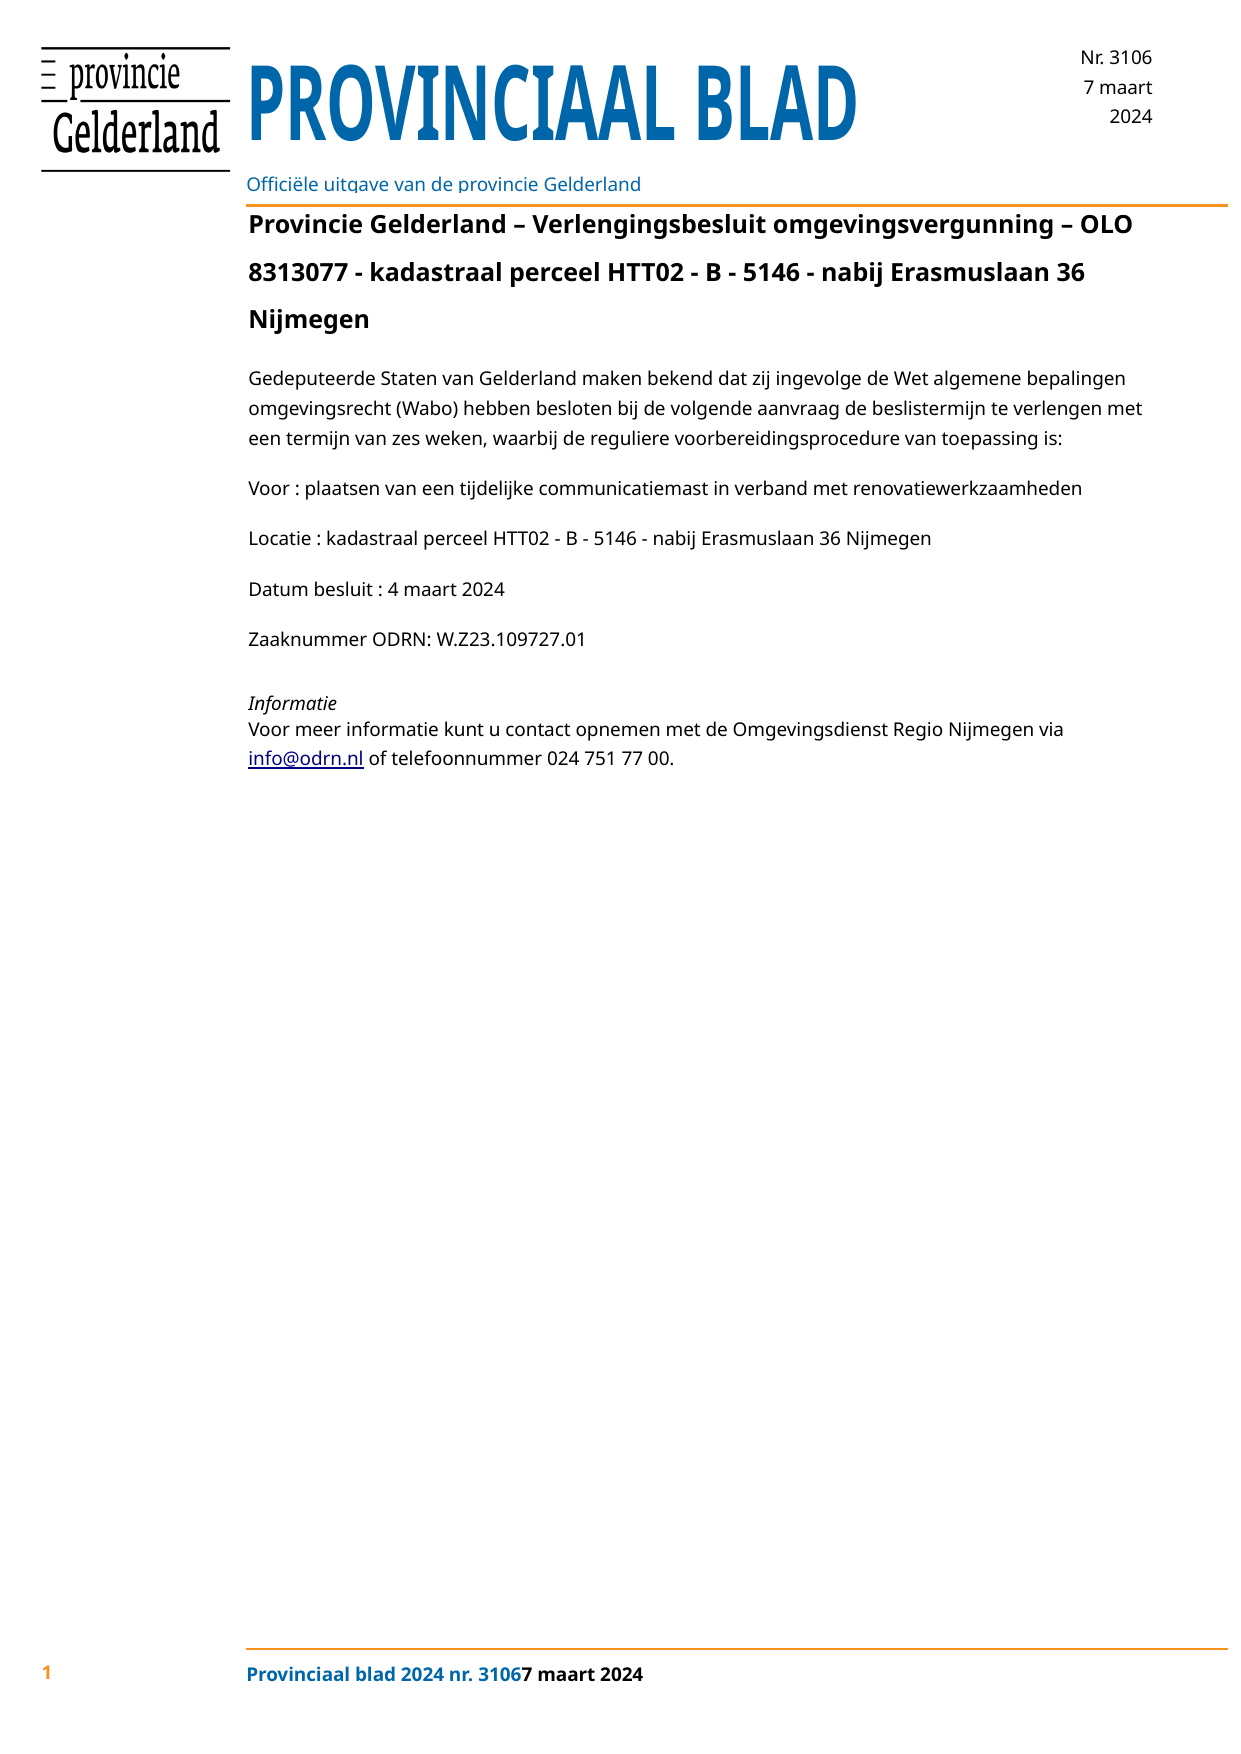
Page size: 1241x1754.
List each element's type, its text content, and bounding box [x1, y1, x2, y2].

text Voor meer informatie kunt u contact opnemen met de Omgevingsdienst Regio Nijmegen via info@odrn.nl of telefoonnummer 024 751 77 00. [248, 716, 1152, 771]
text Zaaknummer ODRN: W.Z23.109727.01 [248, 626, 1152, 652]
text Gedeputeerde Staten van Gelderland maken bekend dat zij ingevolge de Wet algemene bepalingen omgevingsrecht (Wabo) hebben besloten bij de volgende aanvraag de beslistermijn te verlengen met een termijn van zes weken, waarbij de reguliere voorbereidingsprocedure van toepassing is: [248, 366, 1152, 450]
text Voor : plaatsen van een tijdelijke communicatiemast in verband met renovatiewerkzaamheden [248, 475, 1152, 501]
picture [41, 47, 231, 172]
text Provincie Gelderland – Verlengingsbesluit omgevingsvergunning – OLO 8313077 - kadastraal perceel HTT02 - B - 5146 - nabij Erasmuslaan 36 Nijmegen [248, 207, 1152, 336]
text Locatie : kadastraal perceel HTT02 - B - 5146 - nabij Erasmuslaan 36 Nijmegen [248, 526, 1152, 551]
text Datum besluit : 4 maart 2024 [248, 576, 1152, 602]
text Informatie [248, 690, 1152, 716]
